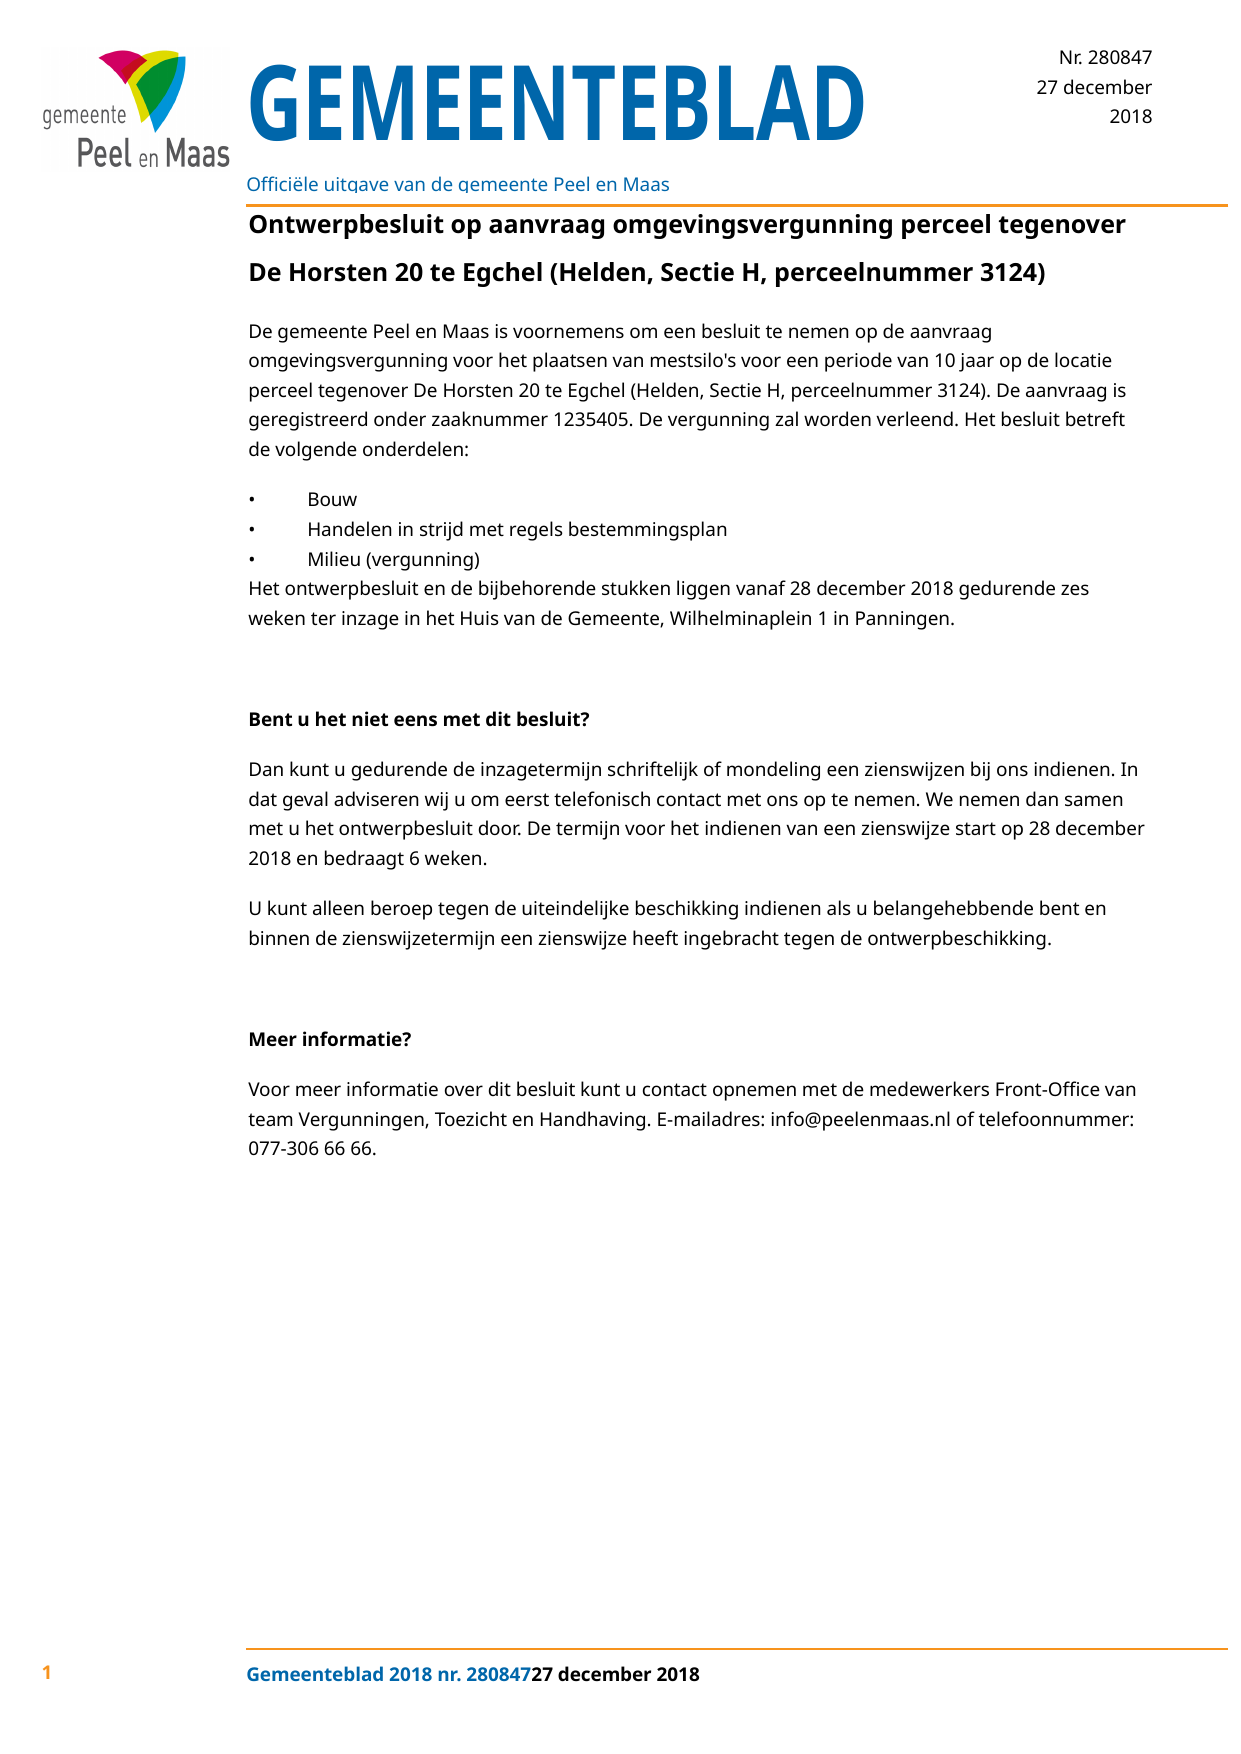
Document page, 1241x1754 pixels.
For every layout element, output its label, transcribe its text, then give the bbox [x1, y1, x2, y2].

text Voor meer informatie over dit besluit kunt u contact opnemen met de medewerkers Front-Office van team Vergunningen, Toezicht en Handhaving. E-mailadres: info@peelenmaas.nl of telefoonnummer: 077-306 66 66. [248, 1076, 1152, 1161]
text Bent u het niet eens met dit besluit? [248, 706, 1152, 732]
list Milieu (vergunning) [248, 546, 1152, 572]
text Ontwerpbesluit op aanvraag omgevingsvergunning perceel tegenover De Horsten 20 te Egchel (Helden, Sectie H, perceelnummer 3124) [248, 207, 1152, 288]
text Dan kunt u gedurende de inzagetermijn schriftelijk of mondeling een zienswijzen bij ons indienen. In dat geval adviseren wij u om eerst telefonisch contact met ons op te nemen. We nemen dan samen met u het ontwerpbesluit door. De termijn voor het indienen van een zienswijze start op 28 december 2018 en bedraagt 6 weken. [248, 756, 1152, 871]
text Het ontwerpbesluit en de bijbehorende stukken liggen vanaf 28 december 2018 gedurende zes weken ter inzage in het Huis van de Gemeente, Wilhelminaplein 1 in Panningen. [248, 575, 1152, 631]
list Handelen in strijd met regels bestemmingsplan [248, 516, 1152, 542]
text U kunt alleen beroep tegen de uiteindelijke beschikking indienen als u belangehebbende bent en binnen de zienswijzetermijn een zienswijze heeft ingebracht tegen de ontwerpbeschikking. [248, 895, 1152, 951]
text De gemeente Peel en Maas is voornemens om een besluit te nemen op de aanvraag omgevingsvergunning voor het plaatsen van mestsilo's voor een periode van 10 jaar op de locatie perceel tegenover De Horsten 20 te Egchel (Helden, Sectie H, perceelnummer 3124). De aanvraag is geregistreerd onder zaaknummer 1235405. De vergunning zal worden verleend. Het besluit betreft de volgende onderdelen: [248, 318, 1152, 462]
text Meer informatie? [248, 1026, 1152, 1052]
picture [41, 47, 231, 172]
list Bouw [248, 487, 1152, 512]
